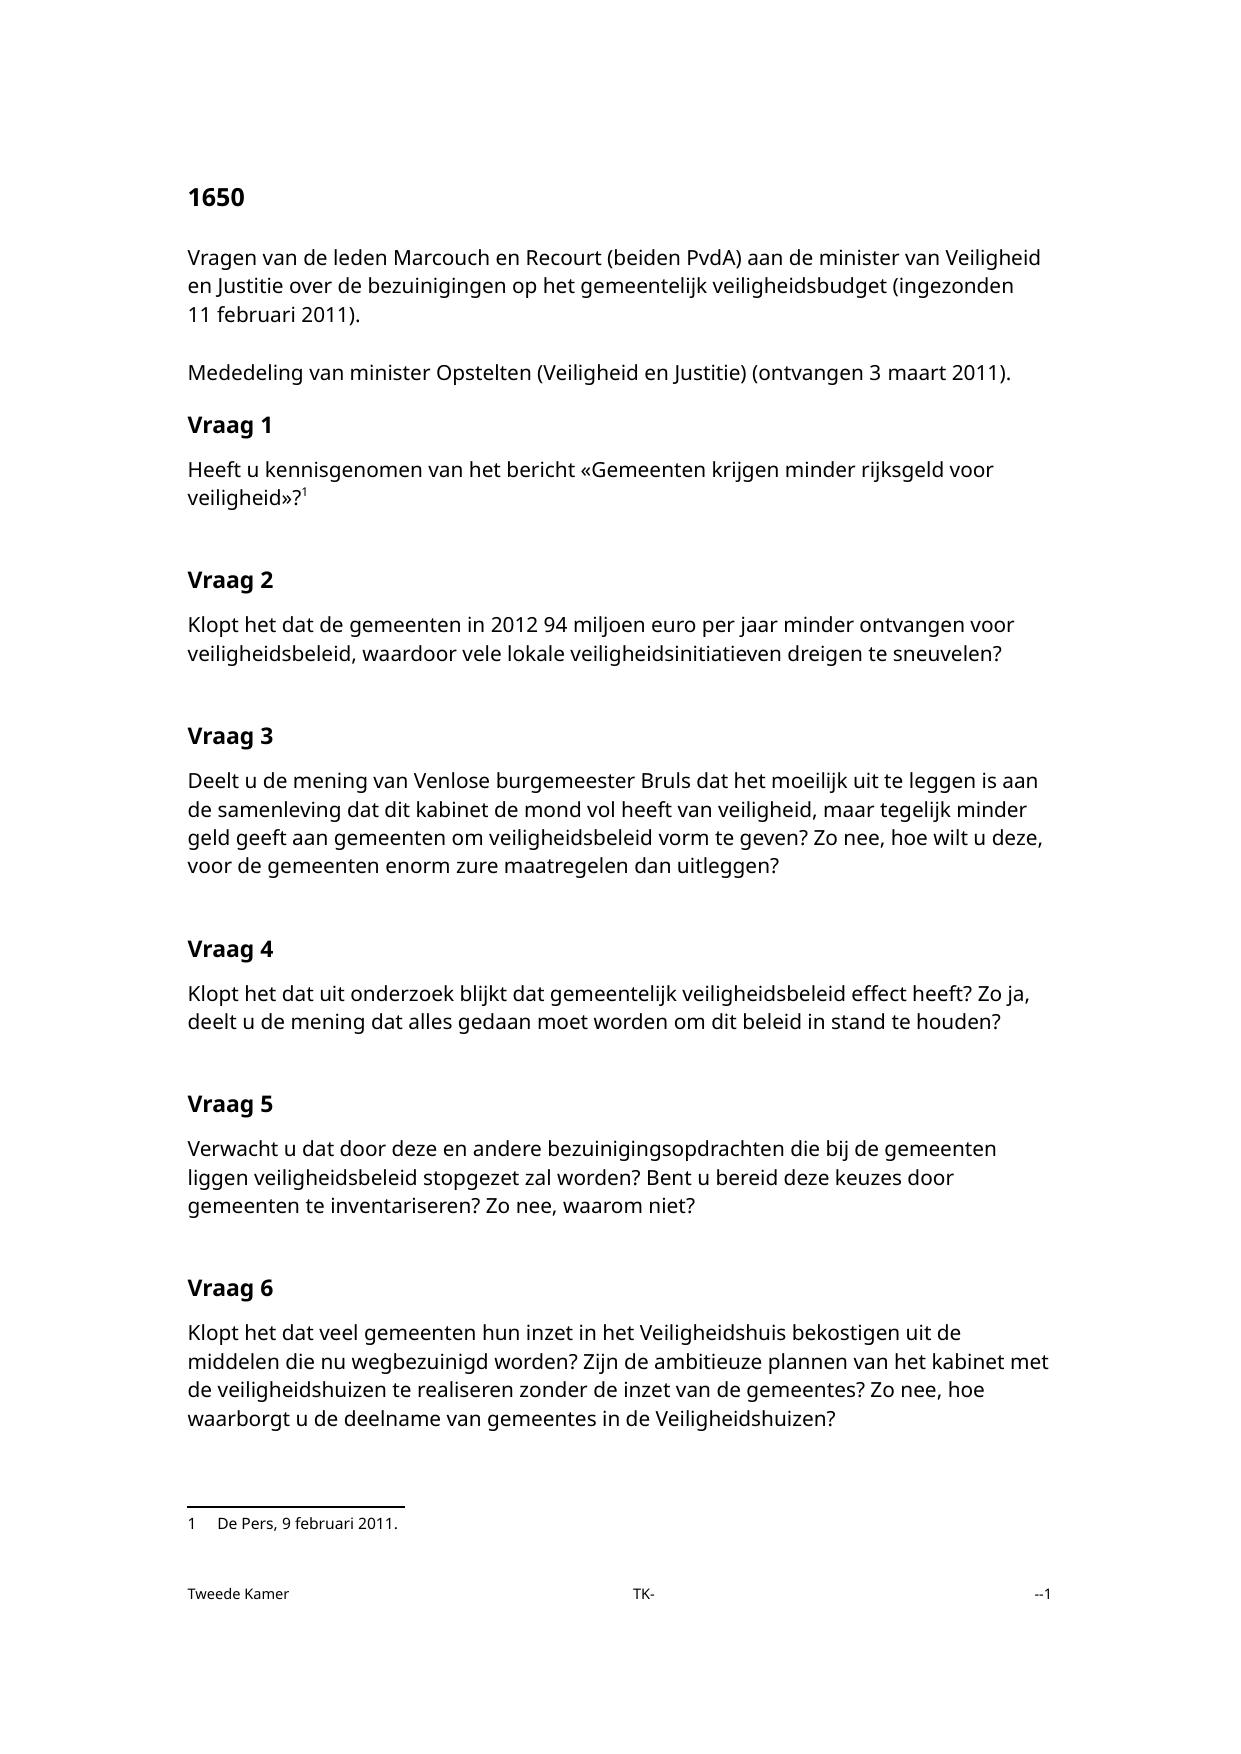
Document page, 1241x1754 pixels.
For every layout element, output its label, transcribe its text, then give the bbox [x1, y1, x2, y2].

subtitle Vraag 5 [187, 1088, 1053, 1119]
text Deelt u de mening van Venlose burgemeester Bruls dat het moeilijk uit te leggen is aan de samenleving dat dit kabinet de mond vol heeft van veiligheid, maar tegelijk minder geld geeft aan gemeenten om veiligheidsbeleid vorm te geven? Zo nee, hoe wilt u deze, voor de gemeenten enorm zure maatregelen dan uitleggen? [187, 766, 1053, 880]
text 1650 [187, 179, 1053, 213]
text Klopt het dat uit onderzoek blijkt dat gemeentelijk veiligheidsbeleid effect heeft? Zo ja, deelt u de mening dat alles gedaan moet worden om dit beleid in stand te houden? [187, 979, 1053, 1036]
text De Pers, 9 februari 2011. [187, 1506, 1053, 1534]
subtitle Vraag 3 [187, 720, 1053, 751]
subtitle Vraag 2 [187, 564, 1053, 596]
subtitle Vraag 1 [187, 409, 1053, 440]
subtitle Vraag 6 [187, 1272, 1053, 1303]
text Heeft u kennisgenomen van het bericht «Gemeenten krijgen minder rijksgeld voor veiligheid»? [187, 455, 1053, 512]
subtitle Vraag 4 [187, 932, 1053, 964]
text Mededeling van minister Opstelten (Veiligheid en Justitie) (ontvangen 3 maart 2011). [187, 358, 1053, 386]
text Vragen van de leden Marcouch en Recourt (beiden PvdA) aan de minister van Veiligheid en Justitie over de bezuinigingen op het gemeentelijk veiligheidsbudget (ingezonden 11 februari 2011). [187, 243, 1053, 328]
text Verwacht u dat door deze en andere bezuinigingsopdrachten die bij de gemeenten liggen veiligheidsbeleid stopgezet zal worden? Bent u bereid deze keuzes door gemeenten te inventariseren? Zo nee, waarom niet? [187, 1134, 1053, 1220]
text Klopt het dat veel gemeenten hun inzet in het Veiligheidshuis bekostigen uit de middelen die nu wegbezuinigd worden? Zijn de ambitieuze plannen van het kabinet met de veiligheidshuizen te realiseren zonder de inzet van de gemeentes? Zo nee, hoe waarborgt u de deelname van gemeentes in de Veiligheidshuizen? [187, 1318, 1053, 1432]
text Klopt het dat de gemeenten in 2012 94 miljoen euro per jaar minder ontvangen voor veiligheidsbeleid, waardoor vele lokale veiligheidsinitiatieven dreigen te sneuvelen? [187, 611, 1053, 667]
